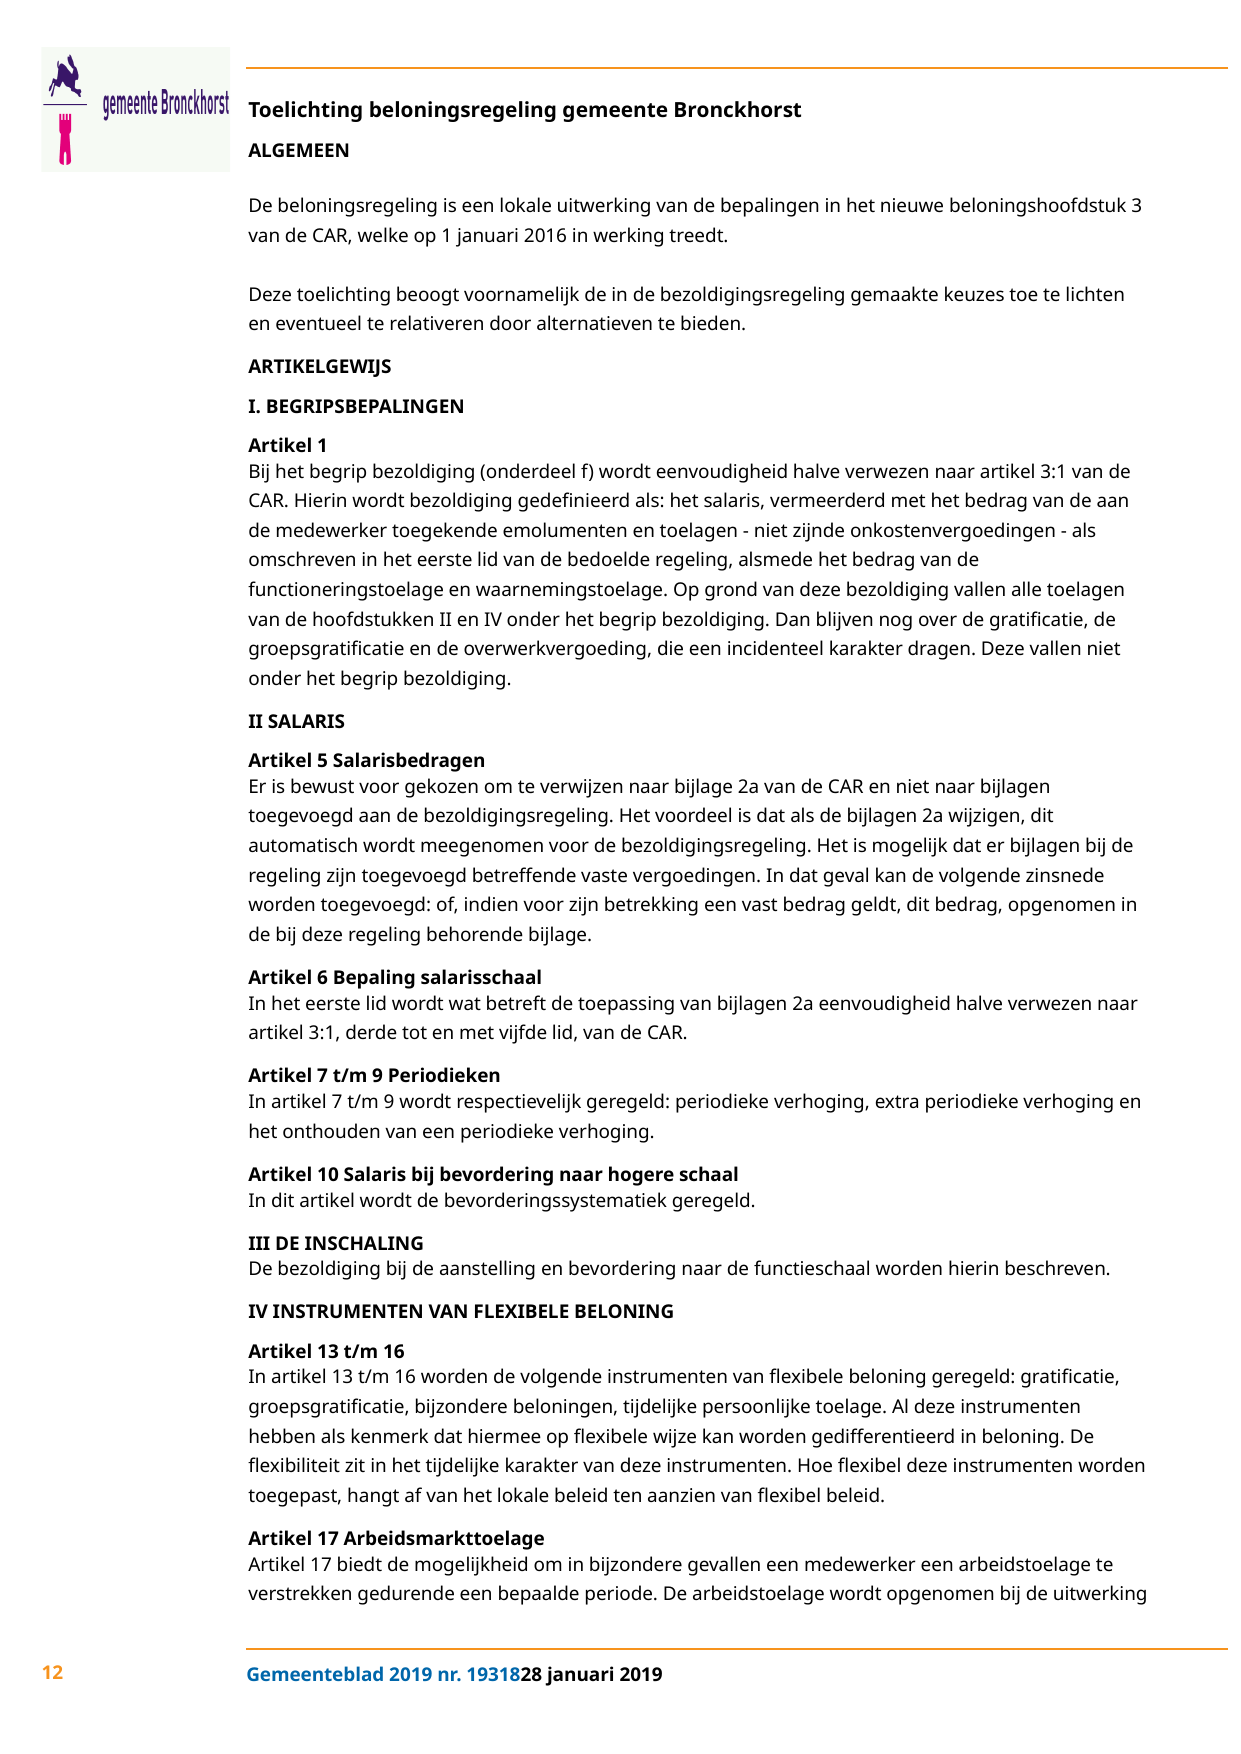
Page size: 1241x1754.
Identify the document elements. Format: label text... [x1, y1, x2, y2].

text Er is bewust voor gekozen om te verwijzen naar bijlage 2a van de CAR en niet naar bijlagen toegevoegd aan de bezoldigingsregeling. Het voordeel is dat als de bijlagen 2a wijzigen, dit automatisch wordt meegenomen voor de bezoldigingsregeling. Het is mogelijk dat er bijlagen bij de regeling zijn toegevoegd betreffende vaste vergoedingen. In dat geval kan de volgende zinsnede worden toegevoegd: of, indien voor zijn betrekking een vast bedrag geldt, dit bedrag, opgenomen in de bij deze regeling behorende bijlage. [248, 773, 1152, 947]
text In dit artikel wordt de bevorderingssystematiek geregeld. [248, 1187, 1152, 1212]
text Toelichting beloningsregeling gemeente Bronckhorst [248, 95, 1152, 123]
text Artikel 7 t/m 9 Periodieken [248, 1063, 1152, 1088]
text I. BEGRIPSBEPALINGEN [248, 393, 1152, 419]
text ALGEMEEN [248, 137, 1152, 163]
text Artikel 6 Bepaling salarisschaal [248, 964, 1152, 990]
text Artikel 1 [248, 432, 1152, 458]
text De bezoldiging bij de aanstelling en bevordering naar de functieschaal worden hierin beschreven. [248, 1256, 1152, 1281]
text Artikel 13 t/m 16 [248, 1338, 1152, 1364]
text IV INSTRUMENTEN VAN FLEXIBELE BELONING [248, 1299, 1152, 1324]
text Deze toelichting beoogt voornamelijk de in de bezoldigingsregeling gemaakte keuzes toe te lichten en eventueel te relativeren door alternatieven te bieden. [248, 281, 1152, 336]
text Artikel 17 Arbeidsmarkttoelage [248, 1525, 1152, 1551]
text II SALARIS [248, 708, 1152, 734]
text Artikel 17 biedt de mogelijkheid om in bijzondere gevallen een medewerker een arbeidstoelage te verstrekken gedurende een bepaalde periode. De arbeidstoelage wordt opgenomen bij de uitwerking [248, 1551, 1152, 1606]
text Artikel 5 Salarisbedragen [248, 747, 1152, 773]
text In artikel 13 t/m 16 worden de volgende instrumenten van flexibele beloning geregeld: gratificatie, groepsgratificatie, bijzondere beloningen, tijdelijke persoonlijke toelage. Al deze instrumenten hebben als kenmerk dat hiermee op flexibele wijze kan worden gedifferentieerd in beloning. De flexibiliteit zit in het tijdelijke karakter van deze instrumenten. Hoe flexibel deze instrumenten worden toegepast, hangt af van het lokale beleid ten aanzien van flexibel beleid. [248, 1364, 1152, 1508]
text De beloningsregeling is een lokale uitwerking van de bepalingen in het nieuwe beloningshoofdstuk 3 van de CAR, welke op 1 januari 2016 in werking treedt. [248, 192, 1152, 247]
text III DE INSCHALING [248, 1230, 1152, 1256]
text Bij het begrip bezoldiging (onderdeel f) wordt eenvoudigheid halve verwezen naar artikel 3:1 van de CAR. Hierin wordt bezoldiging gedefinieerd als: het salaris, vermeerderd met het bedrag van de aan de medewerker toegekende emolumenten en toelagen - niet zijnde onkostenvergoedingen - als omschreven in het eerste lid van de bedoelde regeling, alsmede het bedrag van de functioneringstoelage en waarnemingstoelage. Op grond van deze bezoldiging vallen alle toelagen van de hoofdstukken II en IV onder het begrip bezoldiging. Dan blijven nog over de gratificatie, de groepsgratificatie en de overwerkvergoeding, die een incidenteel karakter dragen. Deze vallen niet onder het begrip bezoldiging. [248, 458, 1152, 691]
text ARTIKELGEWIJS [248, 354, 1152, 379]
picture [41, 47, 231, 172]
text In artikel 7 t/m 9 wordt respectievelijk geregeld: periodieke verhoging, extra periodieke verhoging en het onthouden van een periodieke verhoging. [248, 1088, 1152, 1144]
text Artikel 10 Salaris bij bevordering naar hogere schaal [248, 1161, 1152, 1187]
text In het eerste lid wordt wat betreft de toepassing van bijlagen 2a eenvoudigheid halve verwezen naar artikel 3:1, derde tot en met vijfde lid, van de CAR. [248, 990, 1152, 1045]
